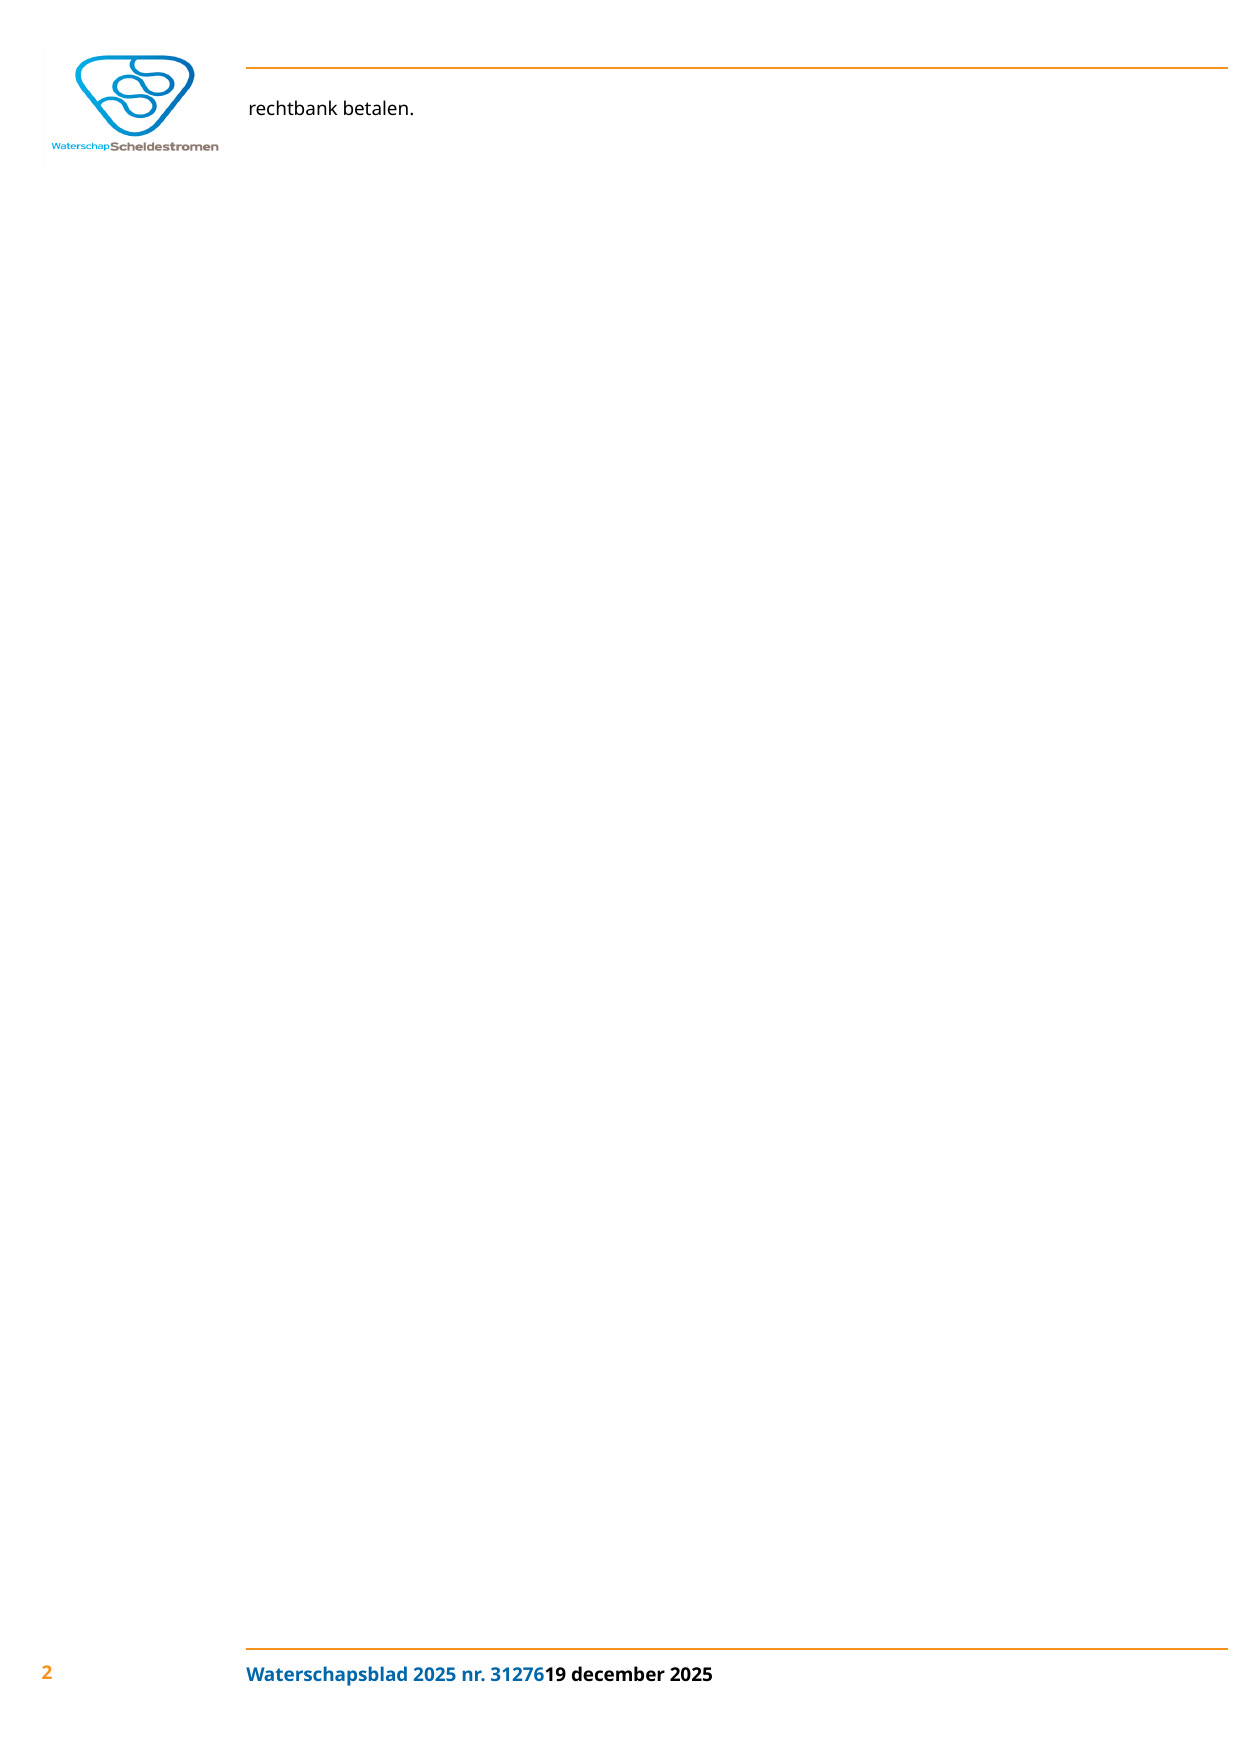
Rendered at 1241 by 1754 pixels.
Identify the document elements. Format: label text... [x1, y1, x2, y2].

text rechtbank betalen. [248, 95, 1152, 121]
picture [41, 47, 231, 172]
